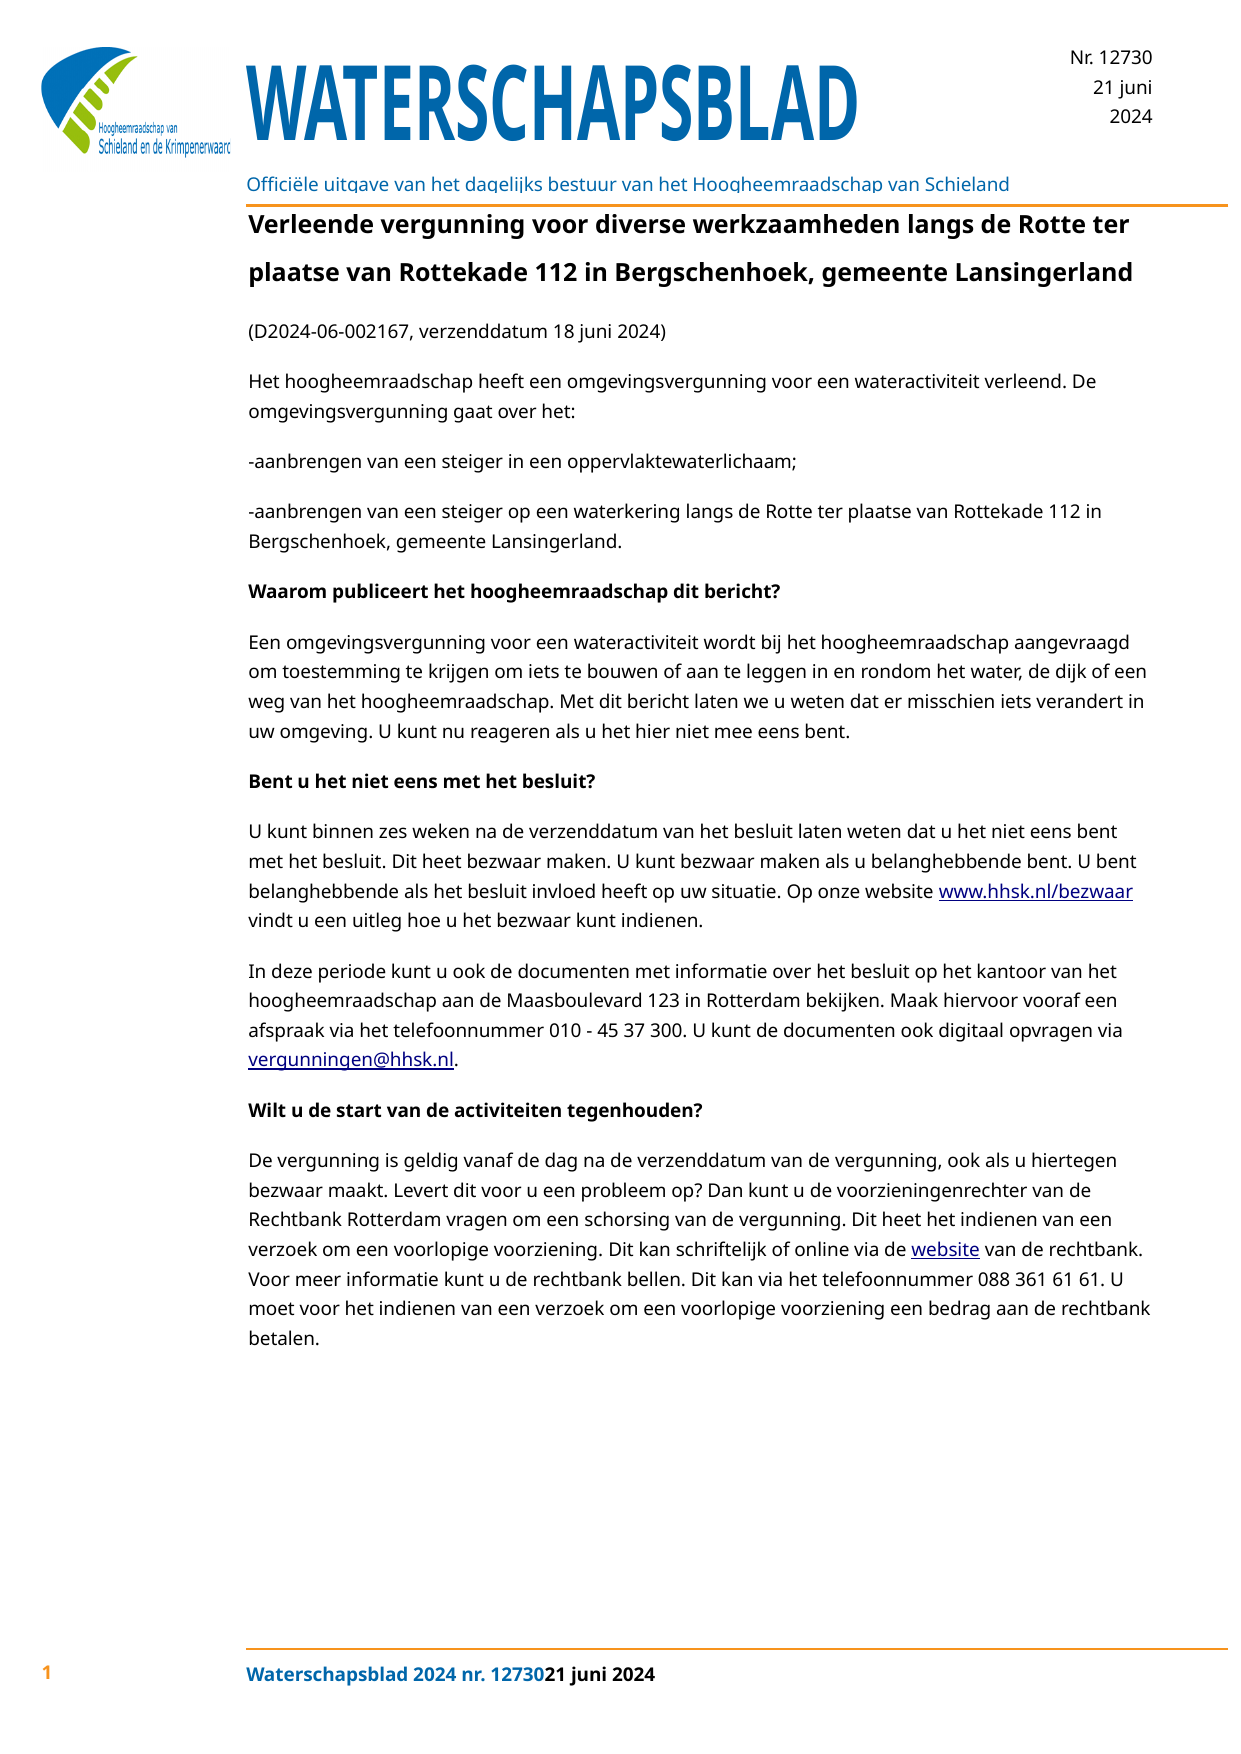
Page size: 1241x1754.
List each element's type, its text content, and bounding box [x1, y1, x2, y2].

text De vergunning is geldig vanaf de dag na de verzenddatum van de vergunning, ook als u hiertegen bezwaar maakt. Levert dit voor u een probleem op? Dan kunt u de voorzieningenrechter van de Rechtbank Rotterdam vragen om een schorsing van de vergunning. Dit heet het indienen van een verzoek om een voorlopige voorziening. Dit kan schriftelijk of online via de website van de rechtbank. Voor meer informatie kunt u de rechtbank bellen. Dit kan via het telefoonnummer 088 361 61 61. U moet voor het indienen van een verzoek om een voorlopige voorziening een bedrag aan de rechtbank betalen. [248, 1147, 1152, 1351]
text In deze periode kunt u ook de documenten met informatie over het besluit op het kantoor van het hoogheemraadschap aan de Maasboulevard 123 in Rotterdam bekijken. Maak hiervoor vooraf een afspraak via het telefoonnummer 010 - 45 37 300. U kunt de documenten ook digitaal opvragen via vergunningen@hhsk.nl. [248, 958, 1152, 1072]
text -aanbrengen van een steiger op een waterkering langs de Rotte ter plaatse van Rottekade 112 in Bergschenhoek, gemeente Lansingerland. [248, 499, 1152, 554]
text Het hoogheemraadschap heeft een omgevingsvergunning voor een wateractiviteit verleend. De omgevingsvergunning gaat over het: [248, 368, 1152, 424]
text Wilt u de start van de activiteiten tegenhouden? [248, 1097, 1152, 1123]
text -aanbrengen van een steiger in een oppervlaktewaterlichaam; [248, 448, 1152, 474]
text (D2024-06-002167, verzenddatum 18 juni 2024) [248, 318, 1152, 344]
picture [41, 47, 231, 172]
text Een omgevingsvergunning voor een wateractiviteit wordt bij het hoogheemraadschap aangevraagd om toestemming te krijgen om iets te bouwen of aan te leggen in en rondom het water, de dijk of een weg van het hoogheemraadschap. Met dit bericht laten we u weten dat er misschien iets verandert in uw omgeving. U kunt nu reageren als u het hier niet mee eens bent. [248, 629, 1152, 744]
text Waarom publiceert het hoogheemraadschap dit bericht? [248, 579, 1152, 604]
text Bent u het niet eens met het besluit? [248, 768, 1152, 794]
text Verleende vergunning voor diverse werkzaamheden langs de Rotte ter plaatse van Rottekade 112 in Bergschenhoek, gemeente Lansingerland [248, 207, 1152, 288]
text U kunt binnen zes weken na de verzenddatum van het besluit laten weten dat u het niet eens bent met het besluit. Dit heet bezwaar maken. U kunt bezwaar maken als u belanghebbende bent. U bent belanghebbende als het besluit invloed heeft op uw situatie. Op onze website www.hhsk.nl/bezwaar vindt u een uitleg hoe u het bezwaar kunt indienen. [248, 819, 1152, 933]
